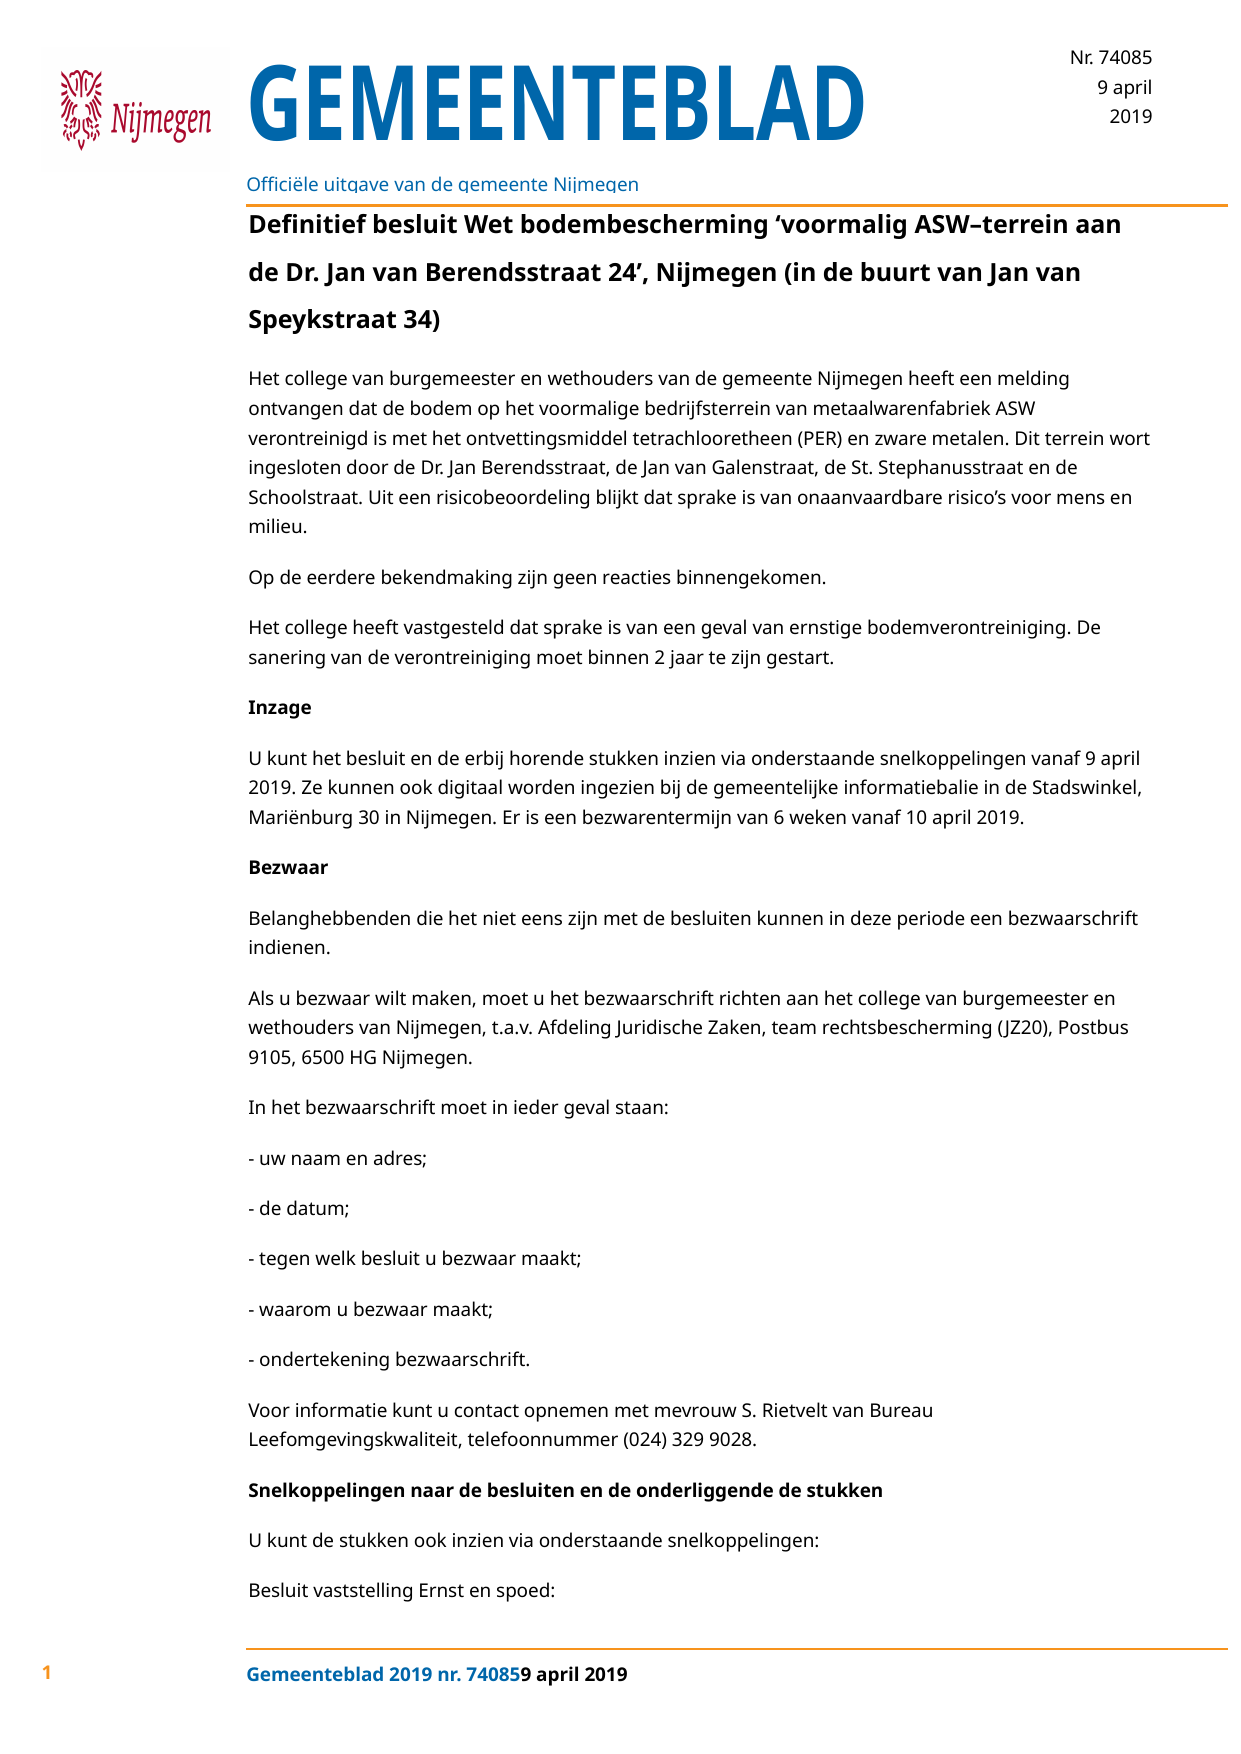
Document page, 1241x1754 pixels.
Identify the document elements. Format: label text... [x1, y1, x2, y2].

text - waarom u bezwaar maakt; [248, 1296, 1152, 1322]
text - de datum; [248, 1195, 1152, 1221]
text Het college van burgemeester en wethouders van de gemeente Nijmegen heeft een melding ontvangen dat de bodem op het voormalige bedrijfsterrein van metaalwarenfabriek ASW verontreinigd is met het ontvettingsmiddel tetrachlooretheen (PER) en zware metalen. Dit terrein wort ingesloten door de Dr. Jan Berendsstraat, de Jan van Galenstraat, de St. Stephanusstraat en de Schoolstraat. Uit een risicobeoordeling blijkt dat sprake is van onaanvaardbare risico’s voor mens en milieu. [248, 366, 1152, 539]
text Inzage [248, 694, 1152, 720]
text Het college heeft vastgesteld dat sprake is van een geval van ernstige bodemverontreiniging. De sanering van de verontreiniging moet binnen 2 jaar te zijn gestart. [248, 614, 1152, 669]
text - uw naam en adres; [248, 1145, 1152, 1170]
picture [41, 47, 231, 172]
text Op de eerdere bekendmaking zijn geen reacties binnengekomen. [248, 564, 1152, 589]
text Bezwaar [248, 854, 1152, 880]
text Als u bezwaar wilt maken, moet u het bezwaarschrift richten aan het college van burgemeester en wethouders van Nijmegen, t.a.v. Afdeling Juridische Zaken, team rechtsbescherming (JZ20), Postbus 9105, 6500 HG Nijmegen. [248, 985, 1152, 1069]
text In het bezwaarschrift moet in ieder geval staan: [248, 1094, 1152, 1120]
text Snelkoppelingen naar de besluiten en de onderliggende de stukken [248, 1477, 1152, 1502]
text Definitief besluit Wet bodembescherming ‘voormalig ASW–terrein aan de Dr. Jan van Berendsstraat 24’, Nijmegen (in de buurt van Jan van Speykstraat 34) [248, 207, 1152, 336]
text - tegen welk besluit u bezwaar maakt; [248, 1246, 1152, 1271]
text Belanghebbenden die het niet eens zijn met de besluiten kunnen in deze periode een bezwaarschrift indienen. [248, 905, 1152, 960]
text - ondertekening bezwaarschrift. [248, 1346, 1152, 1372]
text Voor informatie kunt u contact opnemen met mevrouw S. Rietvelt van Bureau Leefomgevingskwaliteit, telefoonnummer (024) 329 9028. [248, 1397, 1152, 1452]
text U kunt de stukken ook inzien via onderstaande snelkoppelingen: [248, 1527, 1152, 1553]
text Besluit vaststelling Ernst en spoed: [248, 1578, 1152, 1603]
text U kunt het besluit en de erbij horende stukken inzien via onderstaande snelkoppelingen vanaf 9 april 2019. Ze kunnen ook digitaal worden ingezien bij de gemeentelijke informatiebalie in de Stadswinkel, Mariënburg 30 in Nijmegen. Er is een bezwarentermijn van 6 weken vanaf 10 april 2019. [248, 745, 1152, 829]
